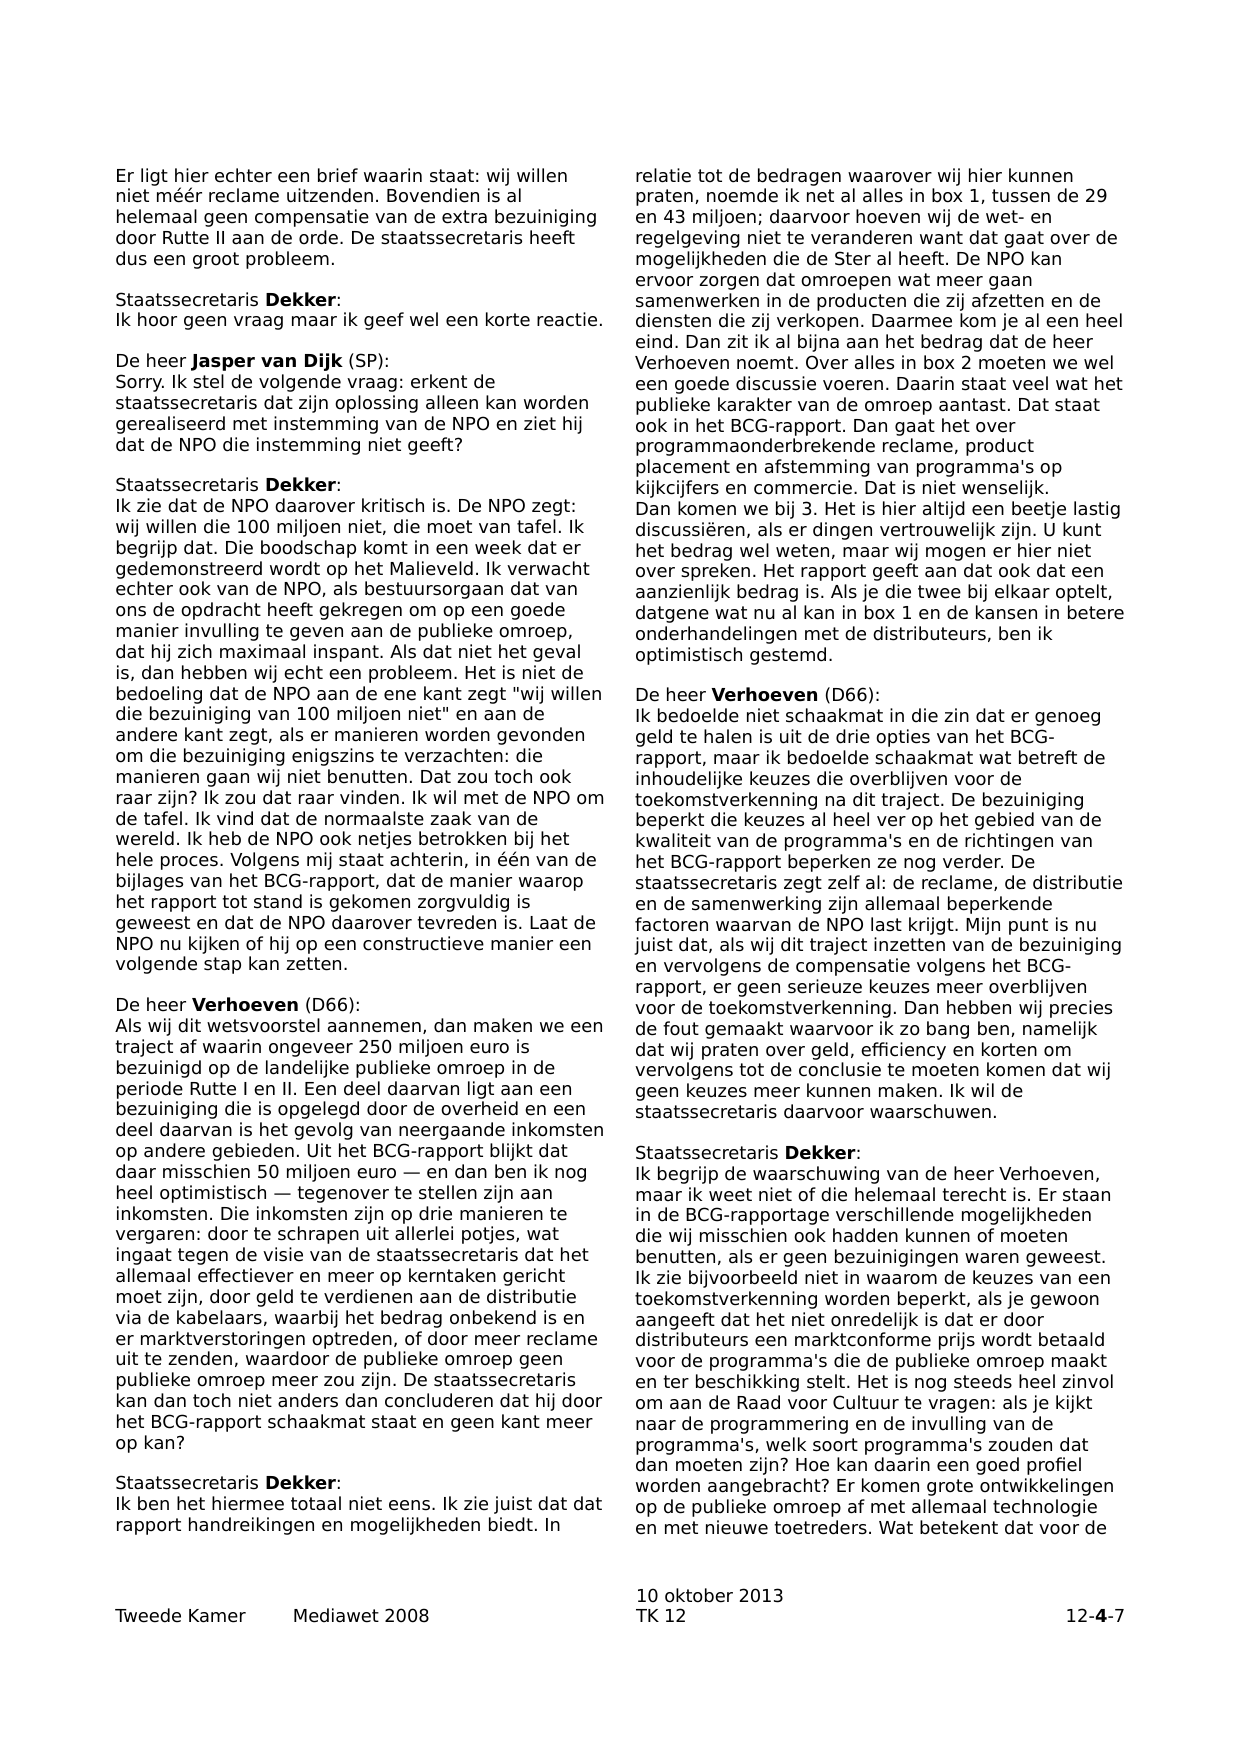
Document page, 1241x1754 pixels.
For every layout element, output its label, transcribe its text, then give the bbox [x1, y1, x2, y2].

text De heer Verhoeven (D66): [635, 685, 1125, 706]
text De heer Jasper van Dijk (SP): [115, 351, 605, 372]
text Ik hoor geen vraag maar ik geef wel een korte reactie. [115, 310, 605, 331]
text Ik ben het hiermee totaal niet eens. Ik zie juist dat dat rapport handreikingen en mogelijkheden biedt. In [115, 1494, 605, 1536]
text Staatssecretaris Dekker: [635, 1143, 1125, 1163]
text Als wij dit wetsvoorstel aannemen, dan maken we een traject af waarin ongeveer 250 miljoen euro is bezuinigd op de landelijke publieke omroep in de periode Rutte I en II. Een deel daarvan ligt aan een bezuiniging die is opgelegd door de overheid en een deel daarvan is het gevolg van neergaande inkomsten op andere gebieden. Uit het BCG-rapport blijkt dat daar misschien 50 miljoen euro — en dan ben ik nog heel optimistisch — tegenover te stellen zijn aan inkomsten. Die inkomsten zijn op drie manieren te vergaren: door te schrapen uit allerlei potjes, wat ingaat tegen de visie van de staatssecretaris dat het allemaal effectiever en meer op kerntaken gericht moet zijn, door geld te verdienen aan de distributie via de kabelaars, waarbij het bedrag onbekend is en er marktverstoringen optreden, of door meer reclame uit te zenden, waardoor de publieke omroep geen publieke omroep meer zou zijn. De staatssecretaris kan dan toch niet anders dan concluderen dat hij door het BCG-rapport schaakmat staat en geen kant meer op kan? [115, 1016, 605, 1453]
text Staatssecretaris Dekker: [115, 1473, 605, 1494]
text Ik bedoelde niet schaakmat in die zin dat er genoeg geld te halen is uit de drie opties van het BCG-rapport, maar ik bedoelde schaakmat wat betreft de inhoudelijke keuzes die overblijven voor de toekomstverkenning na dit traject. De bezuiniging beperkt die keuzes al heel ver op het gebied van de kwaliteit van de programma's en de richtingen van het BCG-rapport beperken ze nog verder. De staatssecretaris zegt zelf al: de reclame, de distributie en de samenwerking zijn allemaal beperkende factoren waarvan de NPO last krijgt. Mijn punt is nu juist dat, als wij dit traject inzetten van de bezuiniging en vervolgens de compensatie volgens het BCG-rapport, er geen serieuze keuzes meer overblijven voor de toekomstverkenning. Dan hebben wij precies de fout gemaakt waarvoor ik zo bang ben, namelijk dat wij praten over geld, efficiency en korten om vervolgens tot de conclusie te moeten komen dat wij geen keuzes meer kunnen maken. Ik wil de staatssecretaris daarvoor waarschuwen. [635, 706, 1125, 1123]
text Dan komen we bij 3. Het is hier altijd een beetje lastig discussiëren, als er dingen vertrouwelijk zijn. U kunt het bedrag wel weten, maar wij mogen er hier niet over spreken. Het rapport geeft aan dat ook dat een aanzienlijk bedrag is. Als je die twee bij elkaar optelt, datgene wat nu al kan in box 1 en de kansen in betere onderhandelingen met de distributeurs, ben ik optimistisch gestemd. [635, 499, 1125, 665]
text Staatssecretaris Dekker: [115, 289, 605, 310]
text Er ligt hier echter een brief waarin staat: wij willen niet méér reclame uitzenden. Bovendien is al helemaal geen compensatie van de extra bezuiniging door Rutte II aan de orde. De staatssecretaris heeft dus een groot probleem. [115, 165, 605, 269]
text Ik zie dat de NPO daarover kritisch is. De NPO zegt: wij willen die 100 miljoen niet, die moet van tafel. Ik begrijp dat. Die boodschap komt in een week dat er gedemonstreerd wordt op het Malieveld. Ik verwacht echter ook van de NPO, als bestuursorgaan dat van ons de opdracht heeft gekregen om op een goede manier invulling te geven aan de publieke omroep, dat hij zich maximaal inspant. Als dat niet het geval is, dan hebben wij echt een probleem. Het is niet de bedoeling dat de NPO aan de ene kant zegt "wij willen die bezuiniging van 100 miljoen niet" en aan de andere kant zegt, als er manieren worden gevonden om die bezuiniging enigszins te verzachten: die manieren gaan wij niet benutten. Dat zou toch ook raar zijn? Ik zou dat raar vinden. Ik wil met de NPO om de tafel. Ik vind dat de normaalste zaak van de wereld. Ik heb de NPO ook netjes betrokken bij het hele proces. Volgens mij staat achterin, in één van de bijlages van het BCG-rapport, dat de manier waarop het rapport tot stand is gekomen zorgvuldig is geweest en dat de NPO daarover tevreden is. Laat de NPO nu kijken of hij op een constructieve manier een volgende stap kan zetten. [115, 496, 605, 975]
text Sorry. Ik stel de volgende vraag: erkent de staatssecretaris dat zijn oplossing alleen kan worden gerealiseerd met instemming van de NPO en ziet hij dat de NPO die instemming niet geeft? [115, 372, 605, 455]
text Staatssecretaris Dekker: [115, 475, 605, 496]
text De heer Verhoeven (D66): [115, 995, 605, 1016]
text relatie tot de bedragen waarover wij hier kunnen praten, noemde ik net al alles in box 1, tussen de 29 en 43 miljoen; daarvoor hoeven wij de wet- en regelgeving niet te veranderen want dat gaat over de mogelijkheden die de Ster al heeft. De NPO kan ervoor zorgen dat omroepen wat meer gaan samenwerken in de producten die zij afzetten en de diensten die zij verkopen. Daarmee kom je al een heel eind. Dan zit ik al bijna aan het bedrag dat de heer Verhoeven noemt. Over alles in box 2 moeten we wel een goede discussie voeren. Daarin staat veel wat het publieke karakter van de omroep aantast. Dat staat ook in het BCG-rapport. Dan gaat het over programmaonderbrekende reclame, product placement en afstemming van programma's op kijkcijfers en commercie. Dat is niet wenselijk. [635, 165, 1125, 499]
text Ik begrijp de waarschuwing van de heer Verhoeven, maar ik weet niet of die helemaal terecht is. Er staan in de BCG-rapportage verschillende mogelijkheden die wij misschien ook hadden kunnen of moeten benutten, als er geen bezuinigingen waren geweest. Ik zie bijvoorbeeld niet in waarom de keuzes van een toekomstverkenning worden beperkt, als je gewoon aangeeft dat het niet onredelijk is dat er door distributeurs een marktconforme prijs wordt betaald voor de programma's die de publieke omroep maakt en ter beschikking stelt. Het is nog steeds heel zinvol om aan de Raad voor Cultuur te vragen: als je kijkt naar de programmering en de invulling van de programma's, welk soort programma's zouden dat dan moeten zijn? Hoe kan daarin een goed profiel worden aangebracht? Er komen grote ontwikkelingen op de publieke omroep af met allemaal technologie en met nieuwe toetreders. Wat betekent dat voor de [635, 1163, 1125, 1538]
